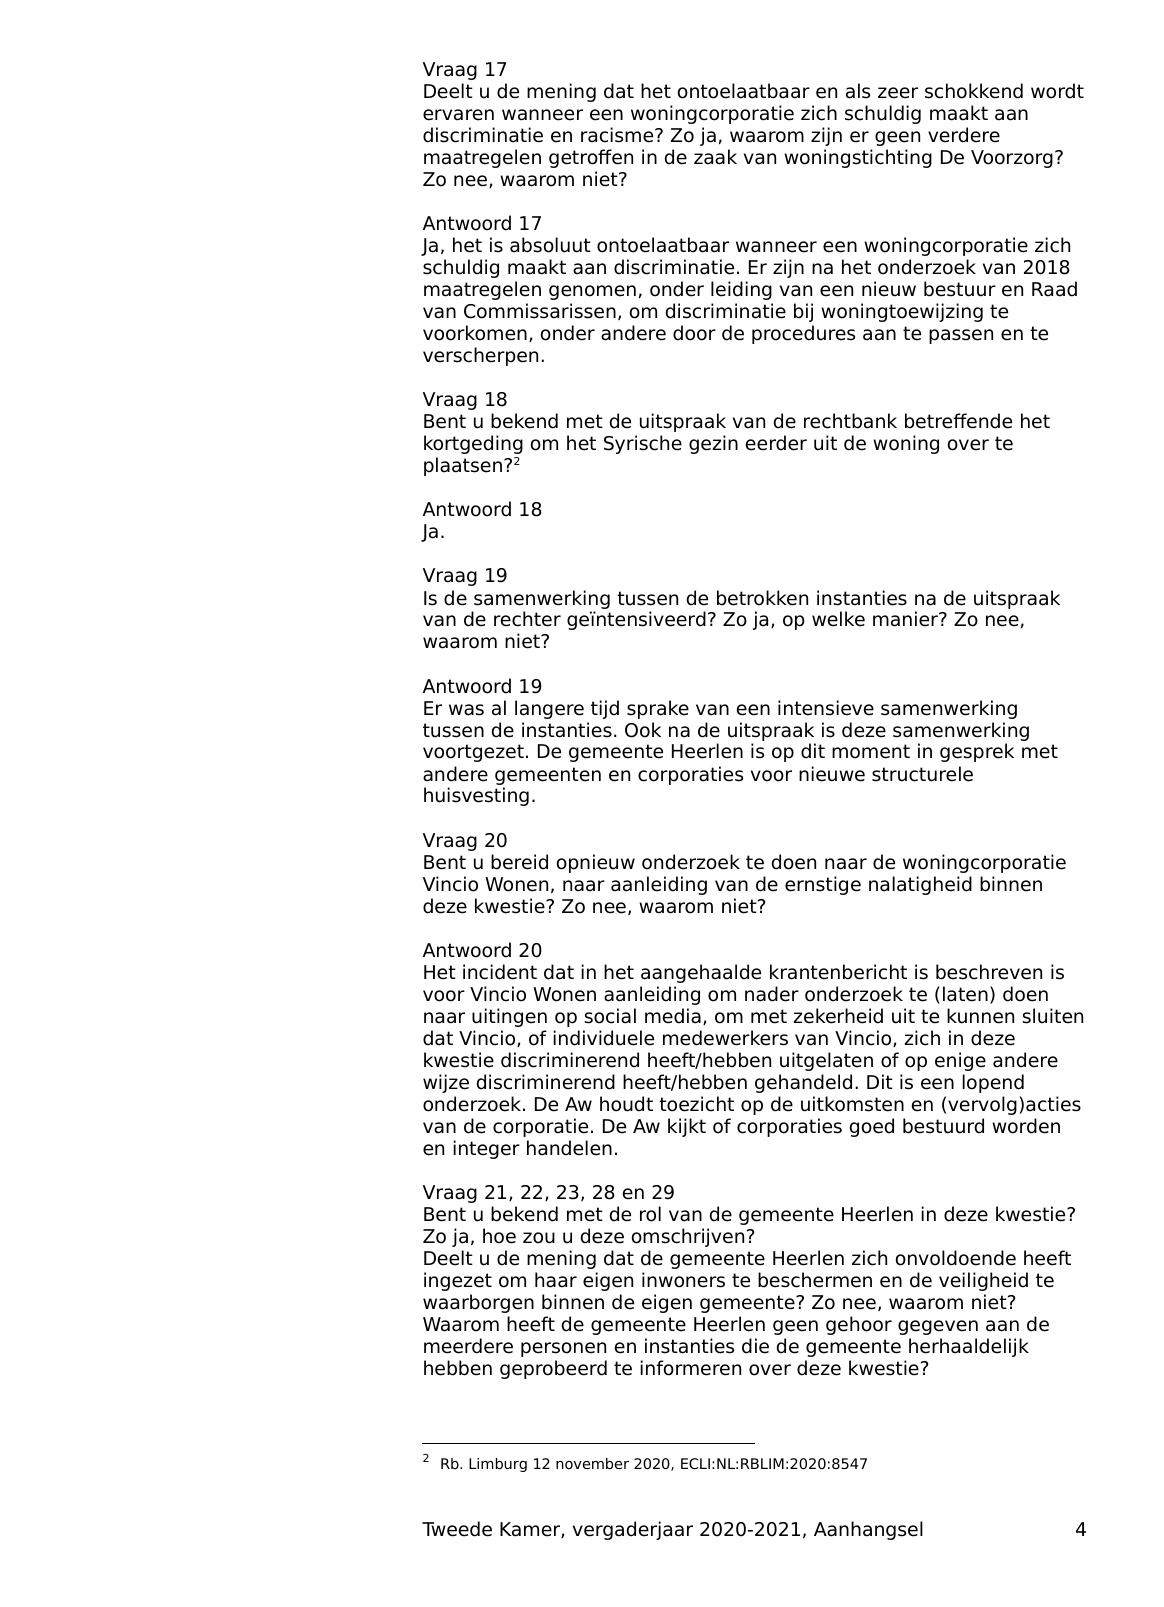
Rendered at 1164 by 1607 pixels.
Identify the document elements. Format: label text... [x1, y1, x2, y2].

text Het incident dat in het aangehaalde krantenbericht is beschreven is voor Vincio Wonen aanleiding om nader onderzoek te (laten) doen naar uitingen op social media, om met zekerheid uit te kunnen sluiten dat Vincio, of individuele medewerkers van Vincio, zich in deze kwestie discriminerend heeft/hebben uitgelaten of op enige andere wijze discriminerend heeft/hebben gehandeld. Dit is een lopend onderzoek. De Aw houdt toezicht op de uitkomsten en (vervolg)acties van de corporatie. De Aw kijkt of corporaties goed bestuurd worden en integer handelen. [422, 962, 1087, 1159]
text Vraag 19 [422, 565, 1087, 587]
text Bent u bekend met de rol van de gemeente Heerlen in deze kwestie? Zo ja, hoe zou u deze omschrijven? [422, 1204, 1087, 1248]
text Vraag 20 [422, 829, 1087, 852]
text Antwoord 17 [422, 213, 1087, 235]
text Bent u bekend met de uitspraak van de rechtbank betreffende het kortgeding om het Syrische gezin eerder uit de woning over te plaatsen? [422, 411, 1087, 477]
text Vraag 18 [422, 389, 1087, 411]
text Deelt u de mening dat het ontoelaatbaar en als zeer schokkend wordt ervaren wanneer een woningcorporatie zich schuldig maakt aan discriminatie en racisme? Zo ja, waarom zijn er geen verdere maatregelen getroffen in de zaak van woningstichting De Voorzorg? Zo nee, waarom niet? [422, 81, 1087, 191]
text Waarom heeft de gemeente Heerlen geen gehoor gegeven aan de meerdere personen en instanties die de gemeente herhaaldelijk hebben geprobeerd te informeren over deze kwestie? [422, 1313, 1087, 1379]
text Rb. Limburg 12 november 2020, ECLI:NL:RBLIM:2020:8547 [422, 1452, 1087, 1474]
text Antwoord 18 [422, 499, 1087, 521]
text Ja, het is absoluut ontoelaatbaar wanneer een woningcorporatie zich schuldig maakt aan discriminatie. Er zijn na het onderzoek van 2018 maatregelen genomen, onder leiding van een nieuw bestuur en Raad van Commissarissen, om discriminatie bij woningtoewijzing te voorkomen, onder andere door de procedures aan te passen en te verscherpen. [422, 235, 1087, 367]
text Antwoord 20 [422, 940, 1087, 962]
text Er was al langere tijd sprake van een intensieve samenwerking tussen de instanties. Ook na de uitspraak is deze samenwerking voortgezet. De gemeente Heerlen is op dit moment in gesprek met andere gemeenten en corporaties voor nieuwe structurele huisvesting. [422, 697, 1087, 807]
text Is de samenwerking tussen de betrokken instanties na de uitspraak van de rechter geïntensiveerd? Zo ja, op welke manier? Zo nee, waarom niet? [422, 587, 1087, 653]
text Deelt u de mening dat de gemeente Heerlen zich onvoldoende heeft ingezet om haar eigen inwoners te beschermen en de veiligheid te waarborgen binnen de eigen gemeente? Zo nee, waarom niet? [422, 1248, 1087, 1313]
text Vraag 17 [422, 59, 1087, 81]
text Bent u bereid opnieuw onderzoek te doen naar de woningcorporatie Vincio Wonen, naar aanleiding van de ernstige nalatigheid binnen deze kwestie? Zo nee, waarom niet? [422, 852, 1087, 917]
text Ja. [422, 521, 1087, 543]
text Vraag 21, 22, 23, 28 en 29 [422, 1182, 1087, 1204]
text Antwoord 19 [422, 676, 1087, 697]
